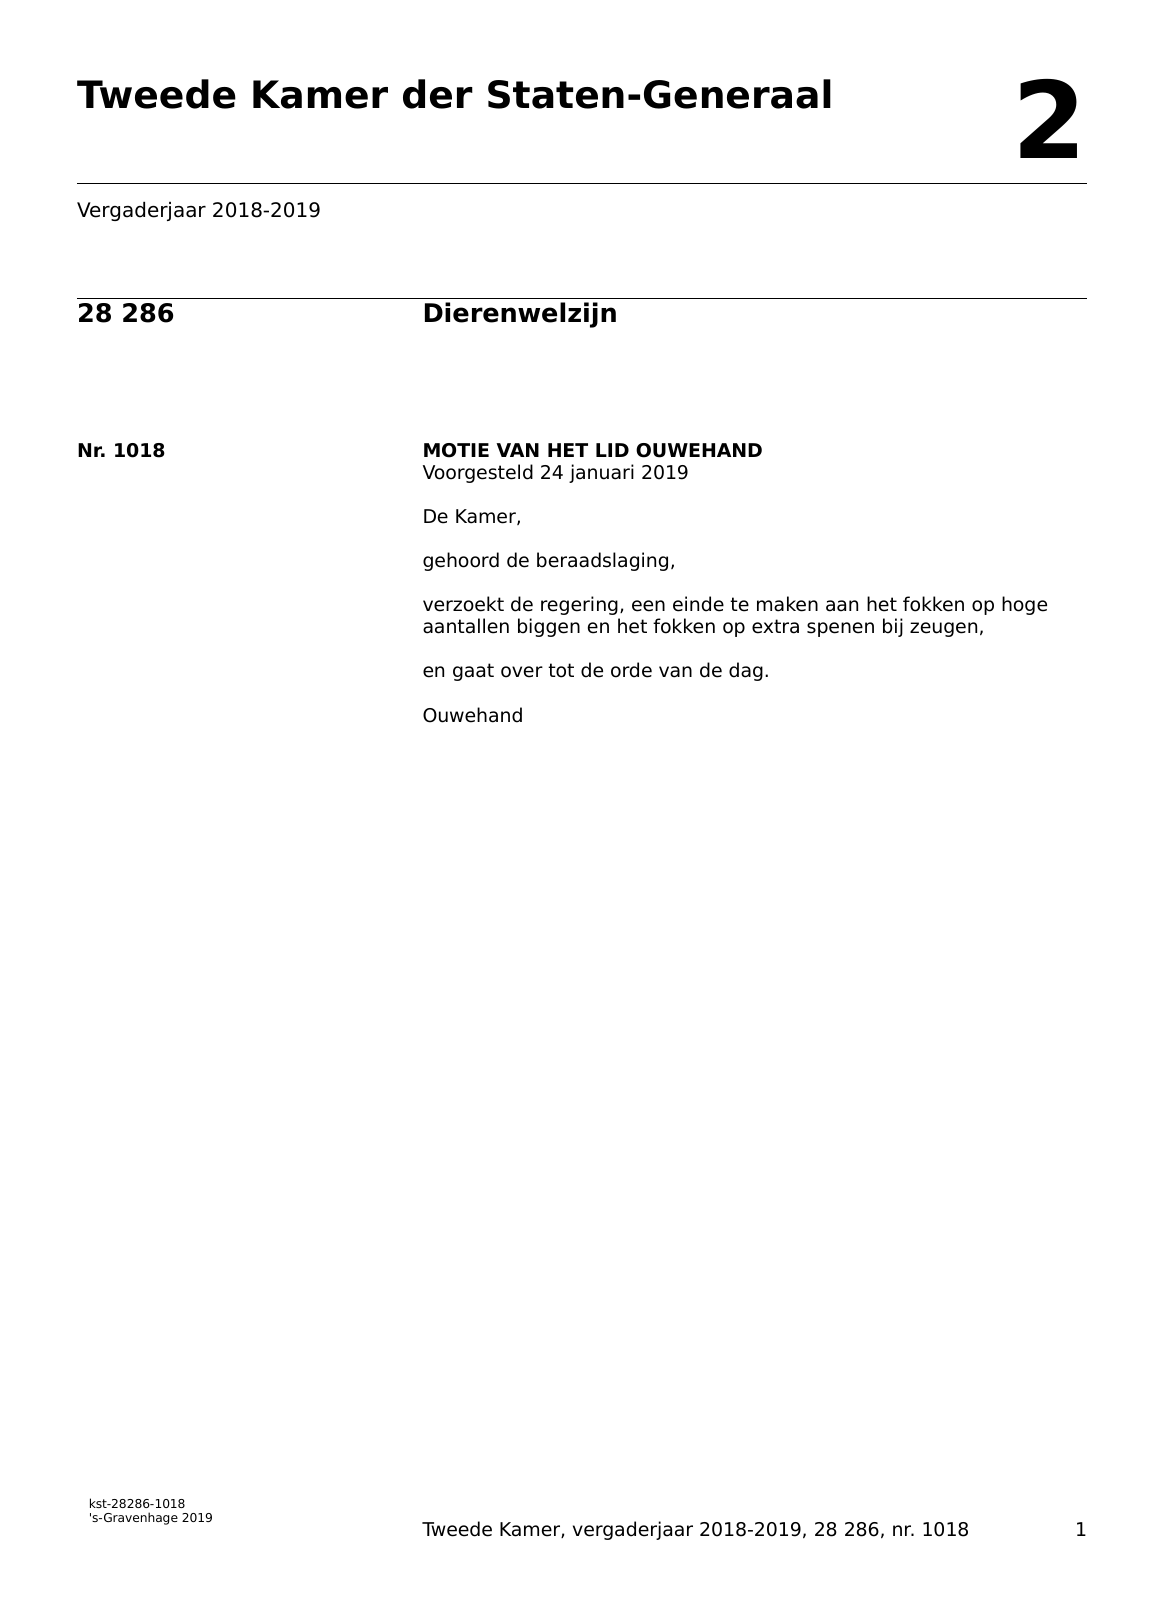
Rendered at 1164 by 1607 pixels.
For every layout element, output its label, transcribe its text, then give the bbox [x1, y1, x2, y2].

table_cell Vergaderjaar 2018-2019 [77, 184, 1087, 298]
subtitle Nr. 1018 MOTIE VAN HET LID OUWEHAND [77, 440, 1087, 462]
text gehoord de beraadslaging, [422, 550, 1087, 572]
text Voorgesteld 24 januari 2019 [422, 462, 1087, 484]
text verzoekt de regering, een einde te maken aan het fokken op hoge aantallen biggen en het fokken op extra spenen bij zeugen, [422, 594, 1087, 638]
text en gaat over tot de orde van de dag. [422, 660, 1087, 682]
subtitle 28 286 Dierenwelzijn [77, 299, 1087, 329]
table_header Tweede Kamer der Staten-Generaal [77, 59, 886, 183]
table_header 2 [886, 59, 1087, 183]
text 's-Gravenhage 2019 [88, 1511, 323, 1525]
text kst-28286-1018 [88, 1497, 323, 1511]
text Ouwehand [422, 704, 1087, 726]
text De Kamer, [422, 506, 1087, 528]
